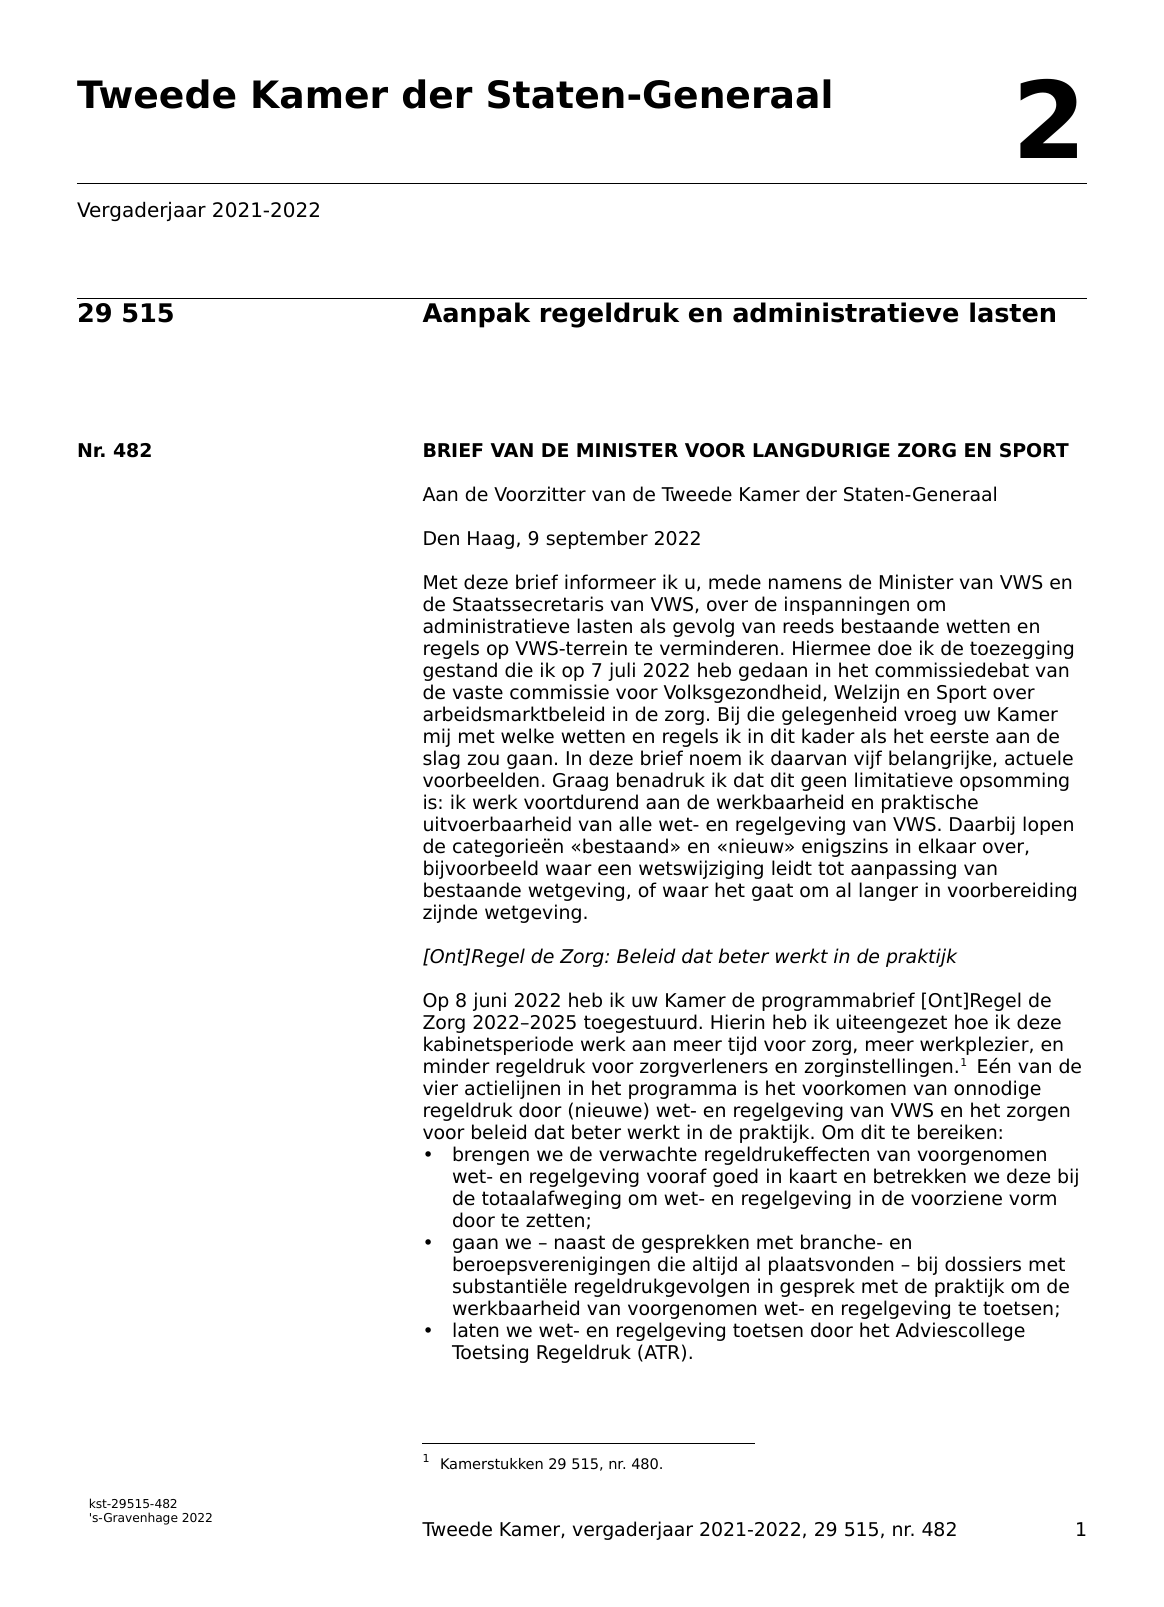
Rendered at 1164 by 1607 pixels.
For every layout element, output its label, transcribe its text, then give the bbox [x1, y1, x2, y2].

text • gaan we – naast de gesprekken met branche- en beroepsverenigingen die altijd al plaatsvonden – bij dossiers met substantiële regeldrukgevolgen in gesprek met de praktijk om de werkbaarheid van voorgenomen wet- en regelgeving te toetsen; [422, 1232, 1087, 1320]
text • brengen we de verwachte regeldrukeffecten van voorgenomen wet- en regelgeving vooraf goed in kaart en betrekken we deze bij de totaalafweging om wet- en regelgeving in de voorziene vorm door te zetten; [422, 1144, 1087, 1232]
subtitle [Ont]Regel de Zorg: Beleid dat beter werkt in de praktijk [422, 946, 1087, 968]
text Aan de Voorzitter van de Tweede Kamer der Staten-Generaal [422, 484, 1087, 506]
text • laten we wet- en regelgeving toetsen door het Adviescollege Toetsing Regeldruk (ATR). [422, 1320, 1087, 1364]
subtitle 29 515 Aanpak regeldruk en administratieve lasten [77, 299, 1087, 329]
table_header 2 [886, 59, 1087, 183]
text Met deze brief informeer ik u, mede namens de Minister van VWS en de Staatssecretaris van VWS, over de inspanningen om administratieve lasten als gevolg van reeds bestaande wetten en regels op VWS-terrein te verminderen. Hiermee doe ik de toezegging gestand die ik op 7 juli 2022 heb gedaan in het commissiedebat van de vaste commissie voor Volksgezondheid, Welzijn en Sport over arbeidsmarktbeleid in de zorg. Bij die gelegenheid vroeg uw Kamer mij met welke wetten en regels ik in dit kader als het eerste aan de slag zou gaan. In deze brief noem ik daarvan vijf belangrijke, actuele voorbeelden. Graag benadruk ik dat dit geen limitatieve opsomming is: ik werk voortdurend aan de werkbaarheid en praktische uitvoerbaarheid van alle wet- en regelgeving van VWS. Daarbij lopen de categorieën «bestaand» en «nieuw» enigszins in elkaar over, bijvoorbeeld waar een wetswijziging leidt tot aanpassing van bestaande wetgeving, of waar het gaat om al langer in voorbereiding zijnde wetgeving. [422, 572, 1087, 924]
table_cell Vergaderjaar 2021-2022 [77, 184, 1087, 298]
text Op 8 juni 2022 heb ik uw Kamer de programmabrief [Ont]Regel de Zorg 2022–2025 toegestuurd. Hierin heb ik uiteengezet hoe ik deze kabinetsperiode werk aan meer tijd voor zorg, meer werkplezier, en minder regeldruk voor zorgverleners en zorginstellingen. Eén van de vier actielijnen in het programma is het voorkomen van onnodige regeldruk door (nieuwe) wet- en regelgeving van VWS en het zorgen voor beleid dat beter werkt in de praktijk. Om dit te bereiken: [422, 990, 1087, 1144]
text kst-29515-482 [88, 1497, 323, 1511]
table_header Tweede Kamer der Staten-Generaal [77, 59, 886, 183]
text Den Haag, 9 september 2022 [422, 528, 1087, 550]
subtitle Nr. 482 BRIEF VAN DE MINISTER VOOR LANGDURIGE ZORG EN SPORT [77, 440, 1087, 462]
text 's-Gravenhage 2022 [88, 1511, 323, 1525]
text Kamerstukken 29 515, nr. 480. [422, 1452, 1087, 1474]
